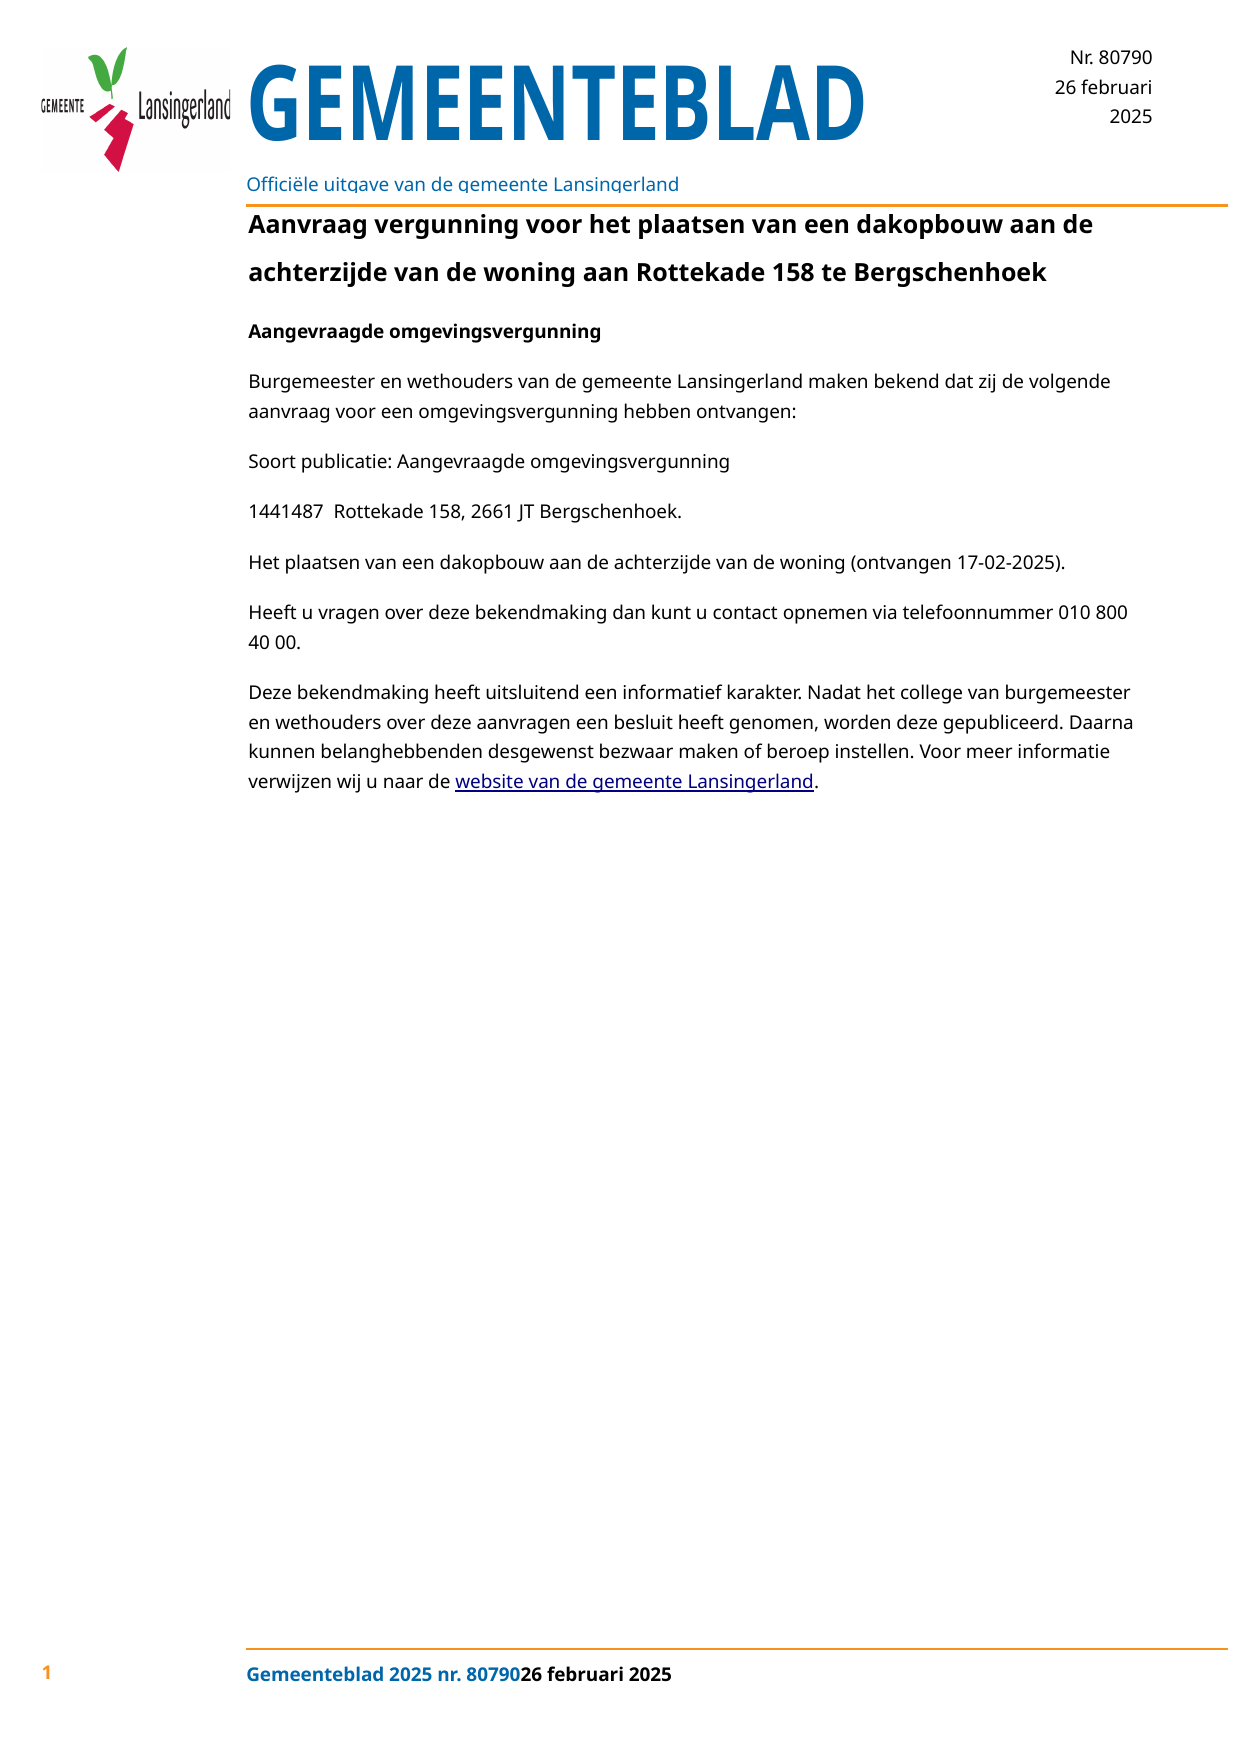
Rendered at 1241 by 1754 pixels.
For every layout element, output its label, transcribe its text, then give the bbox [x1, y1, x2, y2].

text Aanvraag vergunning voor het plaatsen van een dakopbouw aan de achterzijde van de woning aan Rottekade 158 te Bergschenhoek [248, 207, 1152, 288]
text Aangevraagde omgevingsvergunning [248, 318, 1152, 344]
text Het plaatsen van een dakopbouw aan de achterzijde van de woning (ontvangen 17-02-2025). [248, 549, 1152, 575]
picture [41, 47, 231, 172]
text Deze bekendmaking heeft uitsluitend een informatief karakter. Nadat het college van burgemeester en wethouders over deze aanvragen een besluit heeft genomen, worden deze gepubliceerd. Daarna kunnen belanghebbenden desgewenst bezwaar maken of beroep instellen. Voor meer informatie verwijzen wij u naar de website van de gemeente Lansingerland. [248, 679, 1152, 794]
text Heeft u vragen over deze bekendmaking dan kunt u contact opnemen via telefoonnummer 010 800 40 00. [248, 599, 1152, 655]
text 1441487 Rottekade 158, 2661 JT Bergschenhoek. [248, 499, 1152, 524]
text Burgemeester en wethouders van de gemeente Lansingerland maken bekend dat zij de volgende aanvraag voor een omgevingsvergunning hebben ontvangen: [248, 368, 1152, 424]
text Soort publicatie: Aangevraagde omgevingsvergunning [248, 448, 1152, 474]
